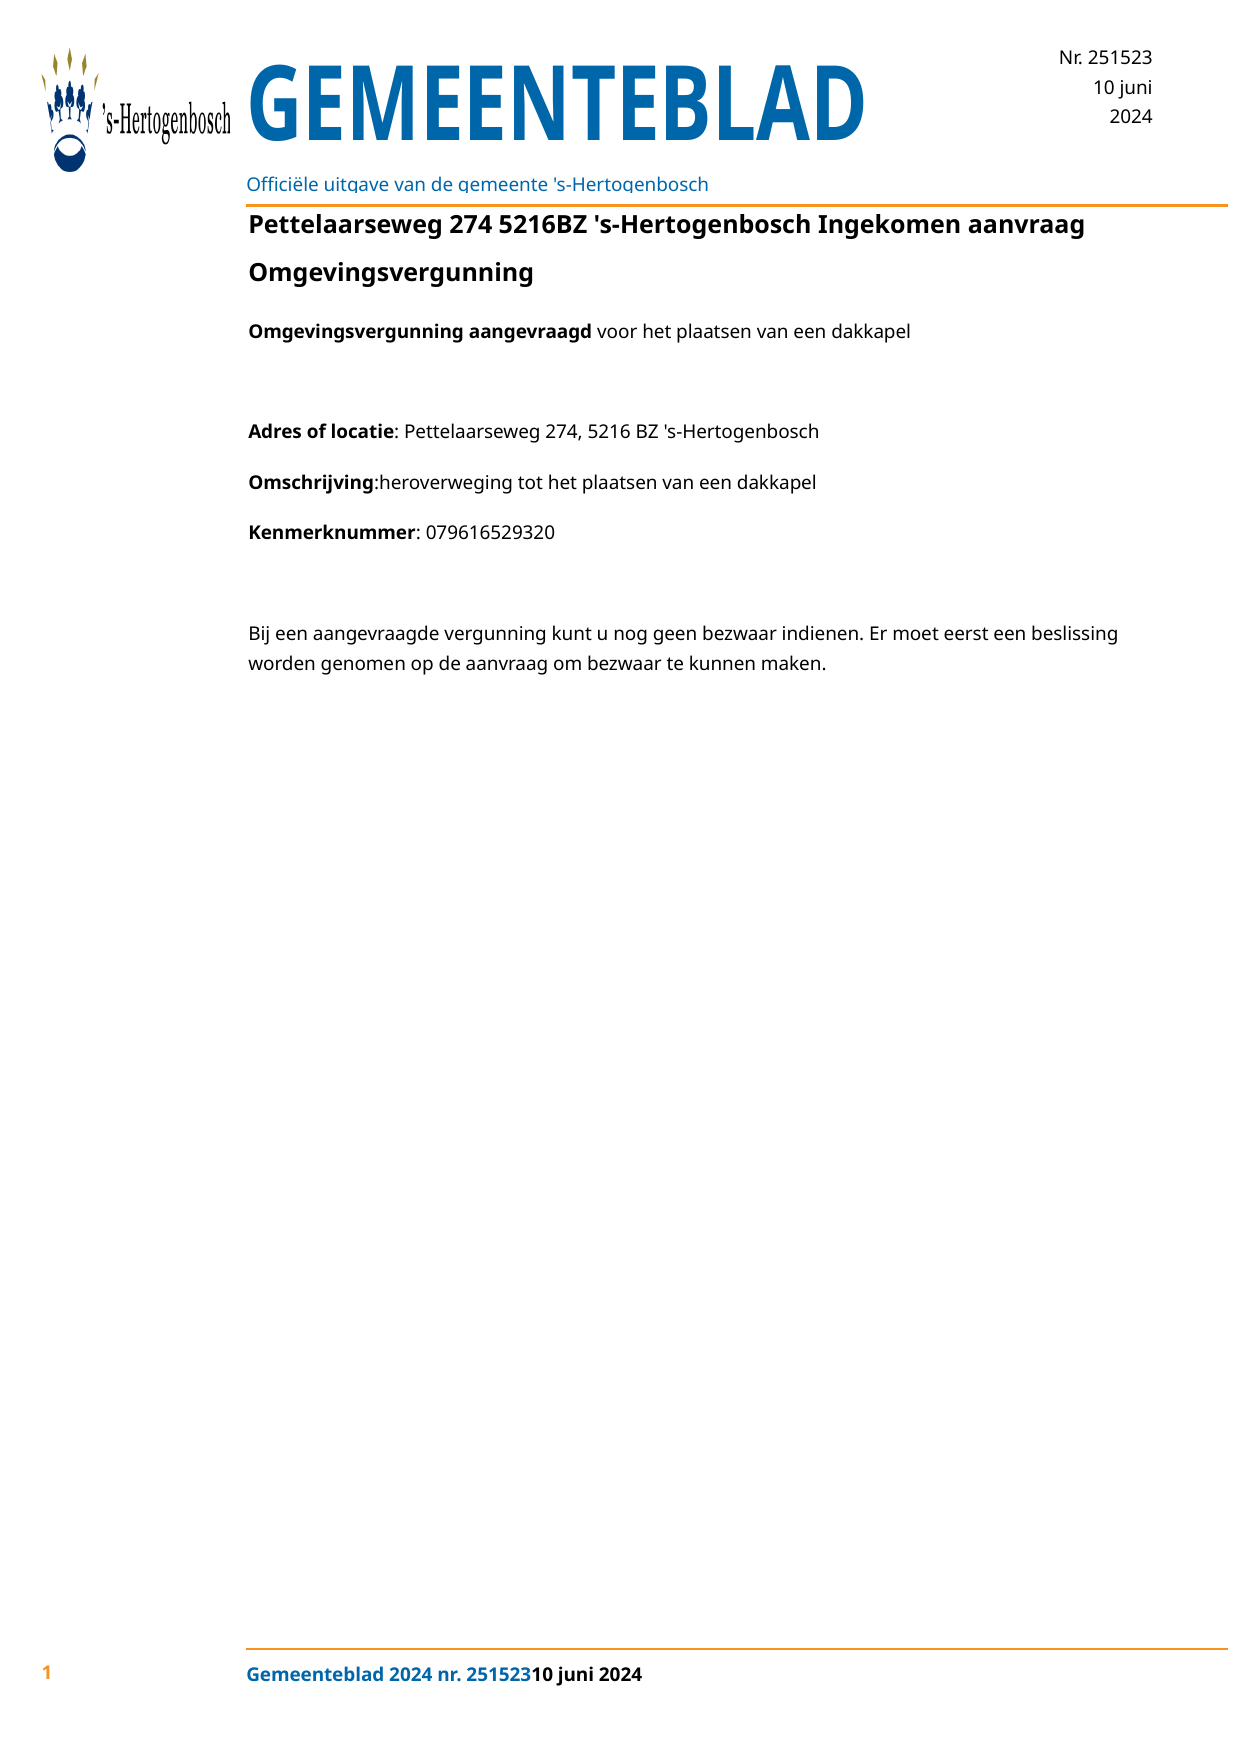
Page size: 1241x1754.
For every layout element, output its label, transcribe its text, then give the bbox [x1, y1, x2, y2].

text Bij een aangevraagde vergunning kunt u nog geen bezwaar indienen. Er moet eerst een beslissing worden genomen op de aanvraag om bezwaar te kunnen maken. [248, 620, 1152, 676]
text Adres of locatie: Pettelaarseweg 274, 5216 BZ 's-Hertogenbosch [248, 419, 1152, 444]
text Kenmerknummer: 079616529320 [248, 519, 1152, 545]
text Omgevingsvergunning aangevraagd voor het plaatsen van een dakkapel [248, 318, 1152, 344]
picture [41, 47, 231, 172]
text Omschrijving:heroverweging tot het plaatsen van een dakkapel [248, 469, 1152, 495]
text Pettelaarseweg 274 5216BZ 's-Hertogenbosch Ingekomen aanvraag Omgevingsvergunning [248, 207, 1152, 288]
